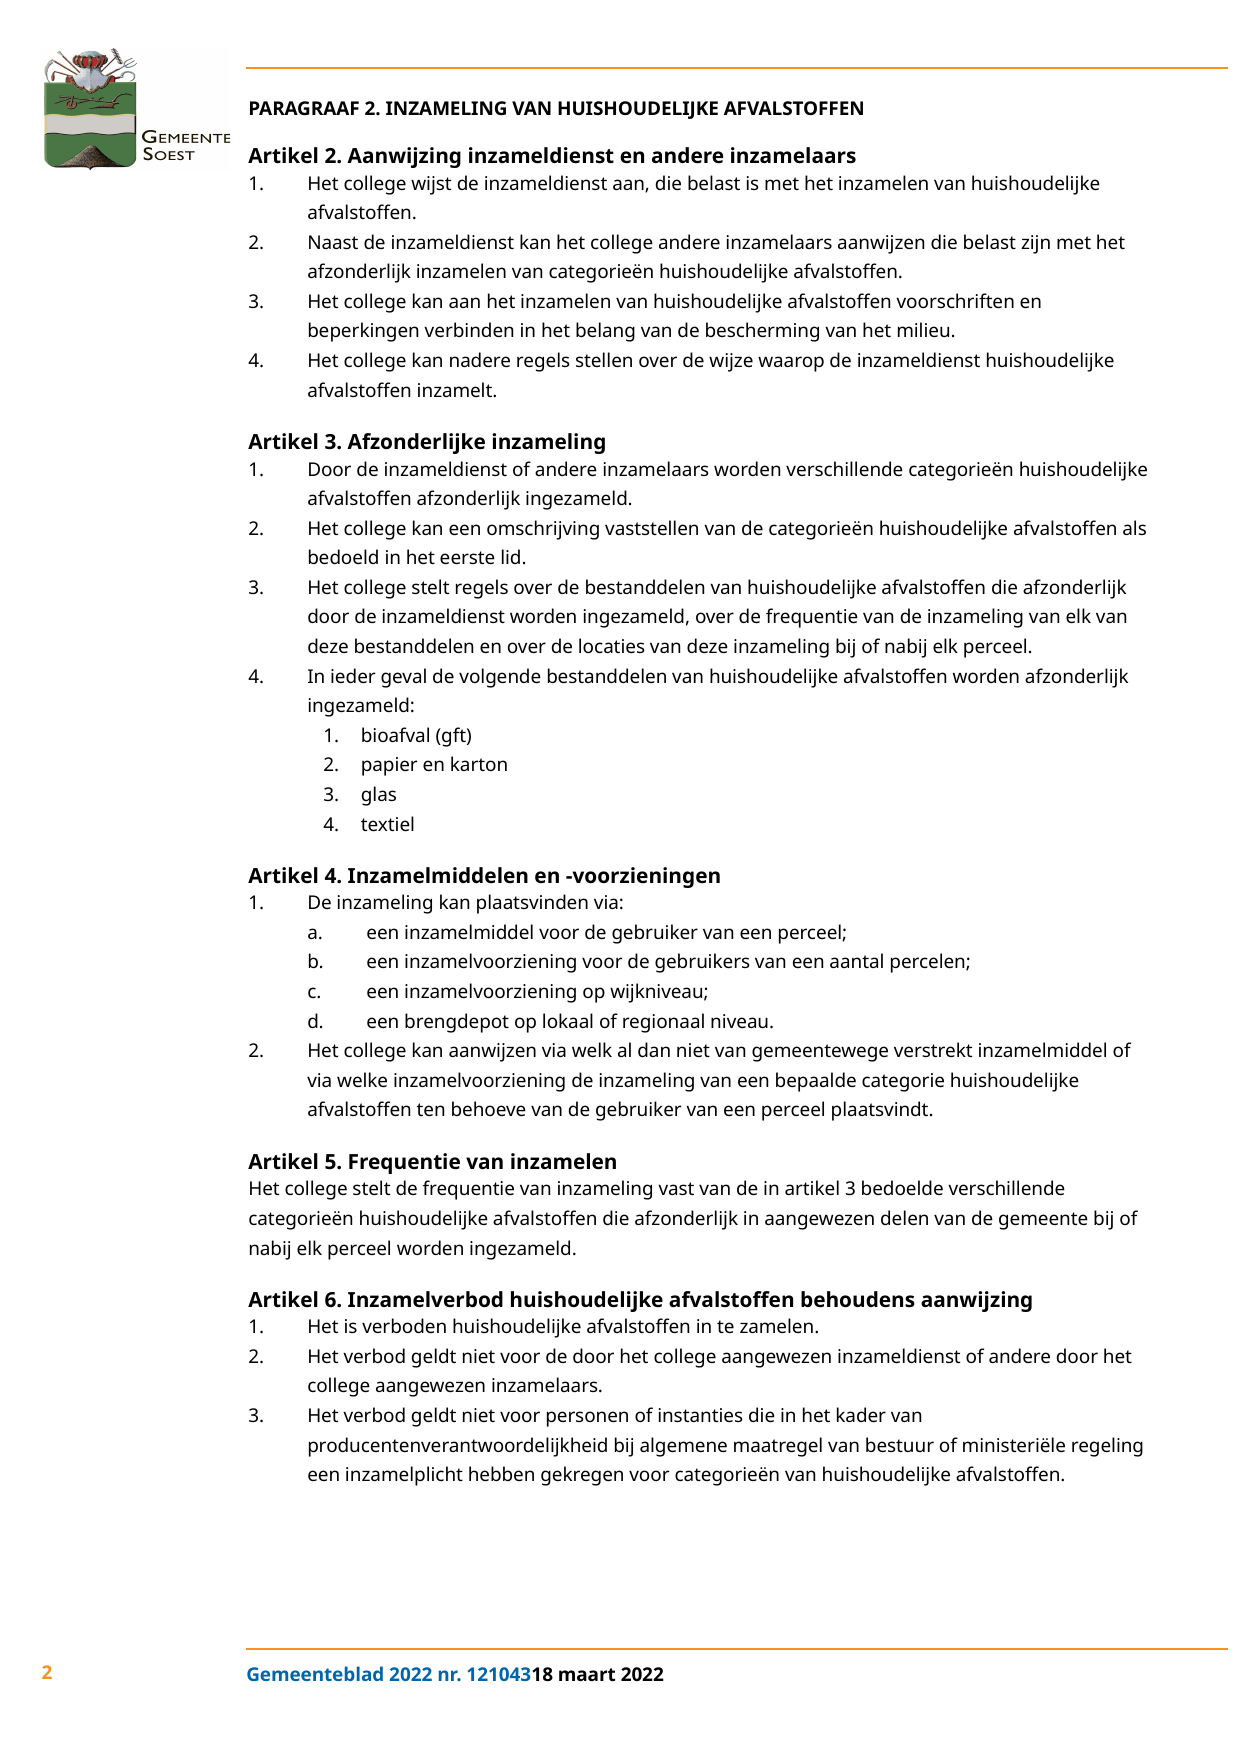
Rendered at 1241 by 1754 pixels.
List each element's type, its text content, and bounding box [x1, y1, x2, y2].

list Het college kan nadere regels stellen over de wijze waarop de inzameldienst huishoudelijke afvalstoffen inzamelt. [248, 347, 1152, 403]
list Het college kan aanwijzen via welk al dan niet van gemeentewege verstrekt inzamelmiddel of via welke inzamelvoorziening de inzameling van een bepaalde categorie huishoudelijke afvalstoffen ten behoeve van de gebruiker van een perceel plaatsvindt. [248, 1037, 1152, 1122]
text Artikel 3. Afzonderlijke inzameling [248, 427, 1152, 456]
picture [41, 47, 231, 172]
list een inzamelvoorziening voor de gebruikers van een aantal percelen; [307, 949, 1152, 974]
text Artikel 5. Frequentie van inzamelen [248, 1147, 1152, 1176]
list Het verbod geldt niet voor personen of instanties die in het kader van producentenverantwoordelijkheid bij algemene maatregel van bestuur of ministeriële regeling een inzamelplicht hebben gekregen voor categorieën van huishoudelijke afvalstoffen. [248, 1402, 1152, 1487]
list Het is verboden huishoudelijke afvalstoffen in te zamelen. [248, 1313, 1152, 1339]
list een inzamelmiddel voor de gebruiker van een perceel; [307, 919, 1152, 945]
list In ieder geval de volgende bestanddelen van huishoudelijke afvalstoffen worden afzonderlijk ingezameld: [248, 663, 1152, 718]
list een brengdepot op lokaal of regionaal niveau. [307, 1008, 1152, 1034]
list textiel [323, 811, 1152, 836]
text Het college stelt de frequentie van inzameling vast van de in artikel 3 bedoelde verschillende categorieën huishoudelijke afvalstoffen die afzonderlijk in aangewezen delen van de gemeente bij of nabij elk perceel worden ingezameld. [248, 1176, 1152, 1260]
list een inzamelvoorziening op wijkniveau; [307, 978, 1152, 1004]
list Naast de inzameldienst kan het college andere inzamelaars aanwijzen die belast zijn met het afzonderlijk inzamelen van categorieën huishoudelijke afvalstoffen. [248, 229, 1152, 284]
text Artikel 6. Inzamelverbod huishoudelijke afvalstoffen behoudens aanwijzing [248, 1285, 1152, 1313]
list Het college stelt regels over de bestanddelen van huishoudelijke afvalstoffen die afzonderlijk door de inzameldienst worden ingezameld, over de frequentie van de inzameling van elk van deze bestanddelen en over de locaties van deze inzameling bij of nabij elk perceel. [248, 574, 1152, 659]
list bioafval (gft) [323, 722, 1152, 748]
list Door de inzameldienst of andere inzamelaars worden verschillende categorieën huishoudelijke afvalstoffen afzonderlijk ingezameld. [248, 456, 1152, 511]
list Het college kan aan het inzamelen van huishoudelijke afvalstoffen voorschriften en beperkingen verbinden in het belang van de bescherming van het milieu. [248, 288, 1152, 343]
list Het college wijst de inzameldienst aan, die belast is met het inzamelen van huishoudelijke afvalstoffen. [248, 170, 1152, 225]
list glas [323, 781, 1152, 807]
text Artikel 4. Inzamelmiddelen en -voorzieningen [248, 861, 1152, 889]
list De inzameling kan plaatsvinden via: [248, 889, 1152, 915]
text Artikel 2. Aanwijzing inzameldienst en andere inzamelaars [248, 141, 1152, 170]
text PARAGRAAF 2. INZAMELING VAN HUISHOUDELIJKE AFVALSTOFFEN [248, 95, 1152, 121]
list Het verbod geldt niet voor de door het college aangewezen inzameldienst of andere door het college aangewezen inzamelaars. [248, 1343, 1152, 1398]
list papier en karton [323, 752, 1152, 777]
list Het college kan een omschrijving vaststellen van de categorieën huishoudelijke afvalstoffen als bedoeld in het eerste lid. [248, 515, 1152, 570]
